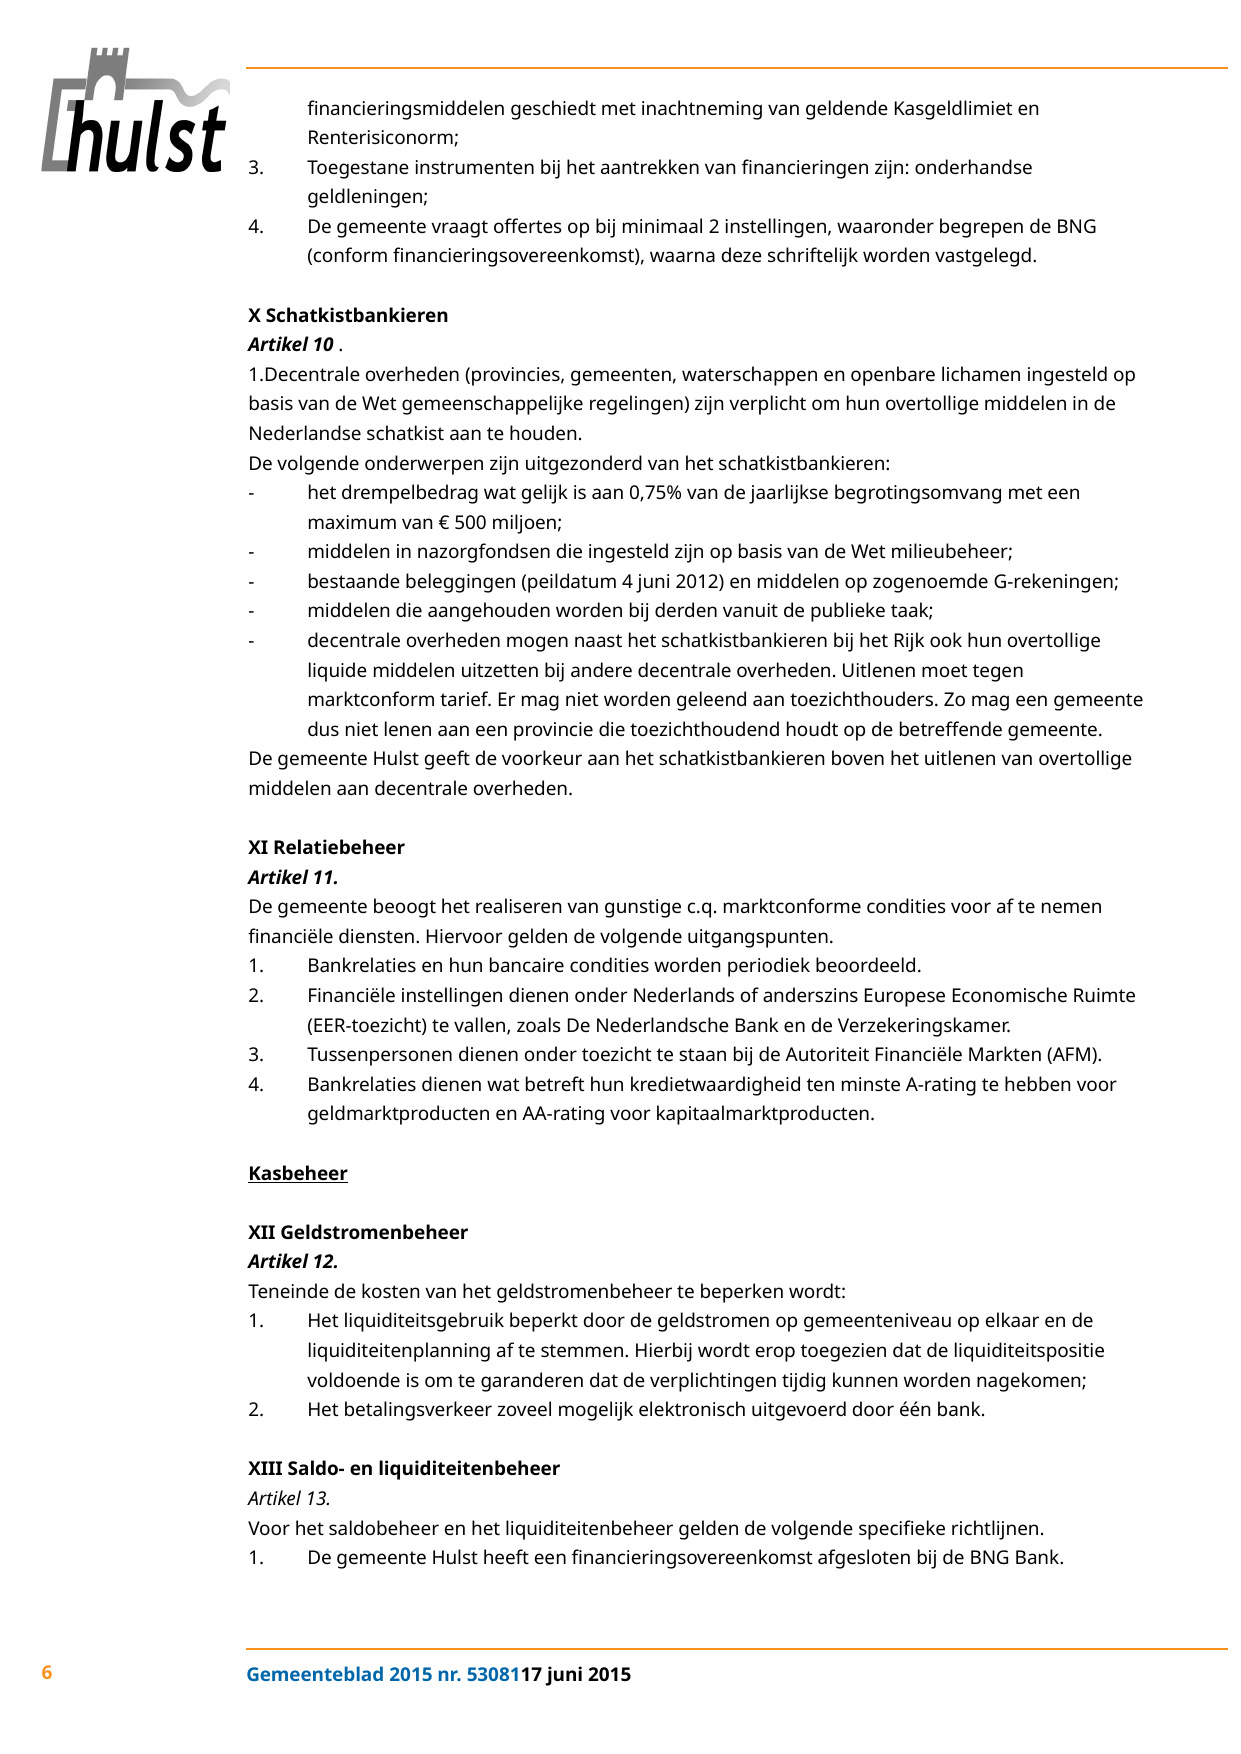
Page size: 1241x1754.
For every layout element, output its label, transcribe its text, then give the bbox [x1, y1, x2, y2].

list middelen die aangehouden worden bij derden vanuit de publieke taak; [248, 598, 1152, 623]
text De gemeente Hulst geeft de voorkeur aan het schatkistbankieren boven het uitlenen van overtollige middelen aan decentrale overheden. [248, 746, 1152, 801]
text Artikel 10 . [248, 331, 1152, 357]
text X Schatkistbankieren [248, 302, 1152, 328]
text Artikel 12. [248, 1248, 1152, 1274]
list Het liquiditeitsgebruik beperkt door de geldstromen op gemeenteniveau op elkaar en de liquiditeitenplanning af te stemmen. Hierbij wordt erop toegezien dat de liquiditeitspositie voldoende is om te garanderen dat de verplichtingen tijdig kunnen worden nagekomen; [248, 1308, 1152, 1393]
list Bankrelaties dienen wat betreft hun kredietwaardigheid ten minste A-rating te hebben voor geldmarktproducten en AA-rating voor kapitaalmarktproducten. [248, 1071, 1152, 1126]
text De volgende onderwerpen zijn uitgezonderd van het schatkistbankieren: [248, 450, 1152, 476]
list Toegestane instrumenten bij het aantrekken van financieringen zijn: onderhandse geldleningen; [248, 154, 1152, 209]
list Tussenpersonen dienen onder toezicht te staan bij de Autoriteit Financiële Markten (AFM). [248, 1041, 1152, 1067]
text Artikel 13. [248, 1485, 1152, 1511]
list Bankrelaties en hun bancaire condities worden periodiek beoordeeld. [248, 953, 1152, 978]
picture [41, 47, 231, 172]
list Financiële instellingen dienen onder Nederlands of anderszins Europese Economische Ruimte (EER-toezicht) te vallen, zoals De Nederlandsche Bank en de Verzekeringskamer. [248, 982, 1152, 1038]
list financieringsmiddelen geschiedt met inachtneming van geldende Kasgeldlimiet en Renterisiconorm; [248, 95, 1152, 150]
list De gemeente Hulst heeft een financieringsovereenkomst afgesloten bij de BNG Bank. [248, 1544, 1152, 1570]
text Teneinde de kosten van het geldstromenbeheer te beperken wordt: [248, 1278, 1152, 1304]
list middelen in nazorgfondsen die ingesteld zijn op basis van de Wet milieubeheer; [248, 538, 1152, 564]
list decentrale overheden mogen naast het schatkistbankieren bij het Rijk ook hun overtollige liquide middelen uitzetten bij andere decentrale overheden. Uitlenen moet tegen marktconform tarief. Er mag niet worden geleend aan toezichthouders. Zo mag een gemeente dus niet lenen aan een provincie die toezichthoudend houdt op de betreffende gemeente. [248, 627, 1152, 742]
list De gemeente vraagt offertes op bij minimaal 2 instellingen, waaronder begrepen de BNG (conform financieringsovereenkomst), waarna deze schriftelijk worden vastgelegd. [248, 213, 1152, 268]
text De gemeente beoogt het realiseren van gunstige c.q. marktconforme condities voor af te nemen financiële diensten. Hiervoor gelden de volgende uitgangspunten. [248, 893, 1152, 949]
text XI Relatiebeheer [248, 834, 1152, 860]
text Voor het saldobeheer en het liquiditeitenbeheer gelden de volgende specifieke richtlijnen. [248, 1515, 1152, 1541]
text XII Geldstromenbeheer [248, 1219, 1152, 1245]
text Kasbeheer [248, 1160, 1152, 1186]
text 1.Decentrale overheden (provincies, gemeenten, waterschappen en openbare lichamen ingesteld op basis van de Wet gemeenschappelijke regelingen) zijn verplicht om hun overtollige middelen in de Nederlandse schatkist aan te houden. [248, 361, 1152, 446]
text XIII Saldo- en liquiditeitenbeheer [248, 1456, 1152, 1481]
list het drempelbedrag wat gelijk is aan 0,75% van de jaarlijkse begrotingsomvang met een maximum van € 500 miljoen; [248, 479, 1152, 535]
text Artikel 11. [248, 864, 1152, 890]
list bestaande beleggingen (peildatum 4 juni 2012) en middelen op zogenoemde G-rekeningen; [248, 568, 1152, 594]
list Het betalingsverkeer zoveel mogelijk elektronisch uitgevoerd door één bank. [248, 1396, 1152, 1422]
